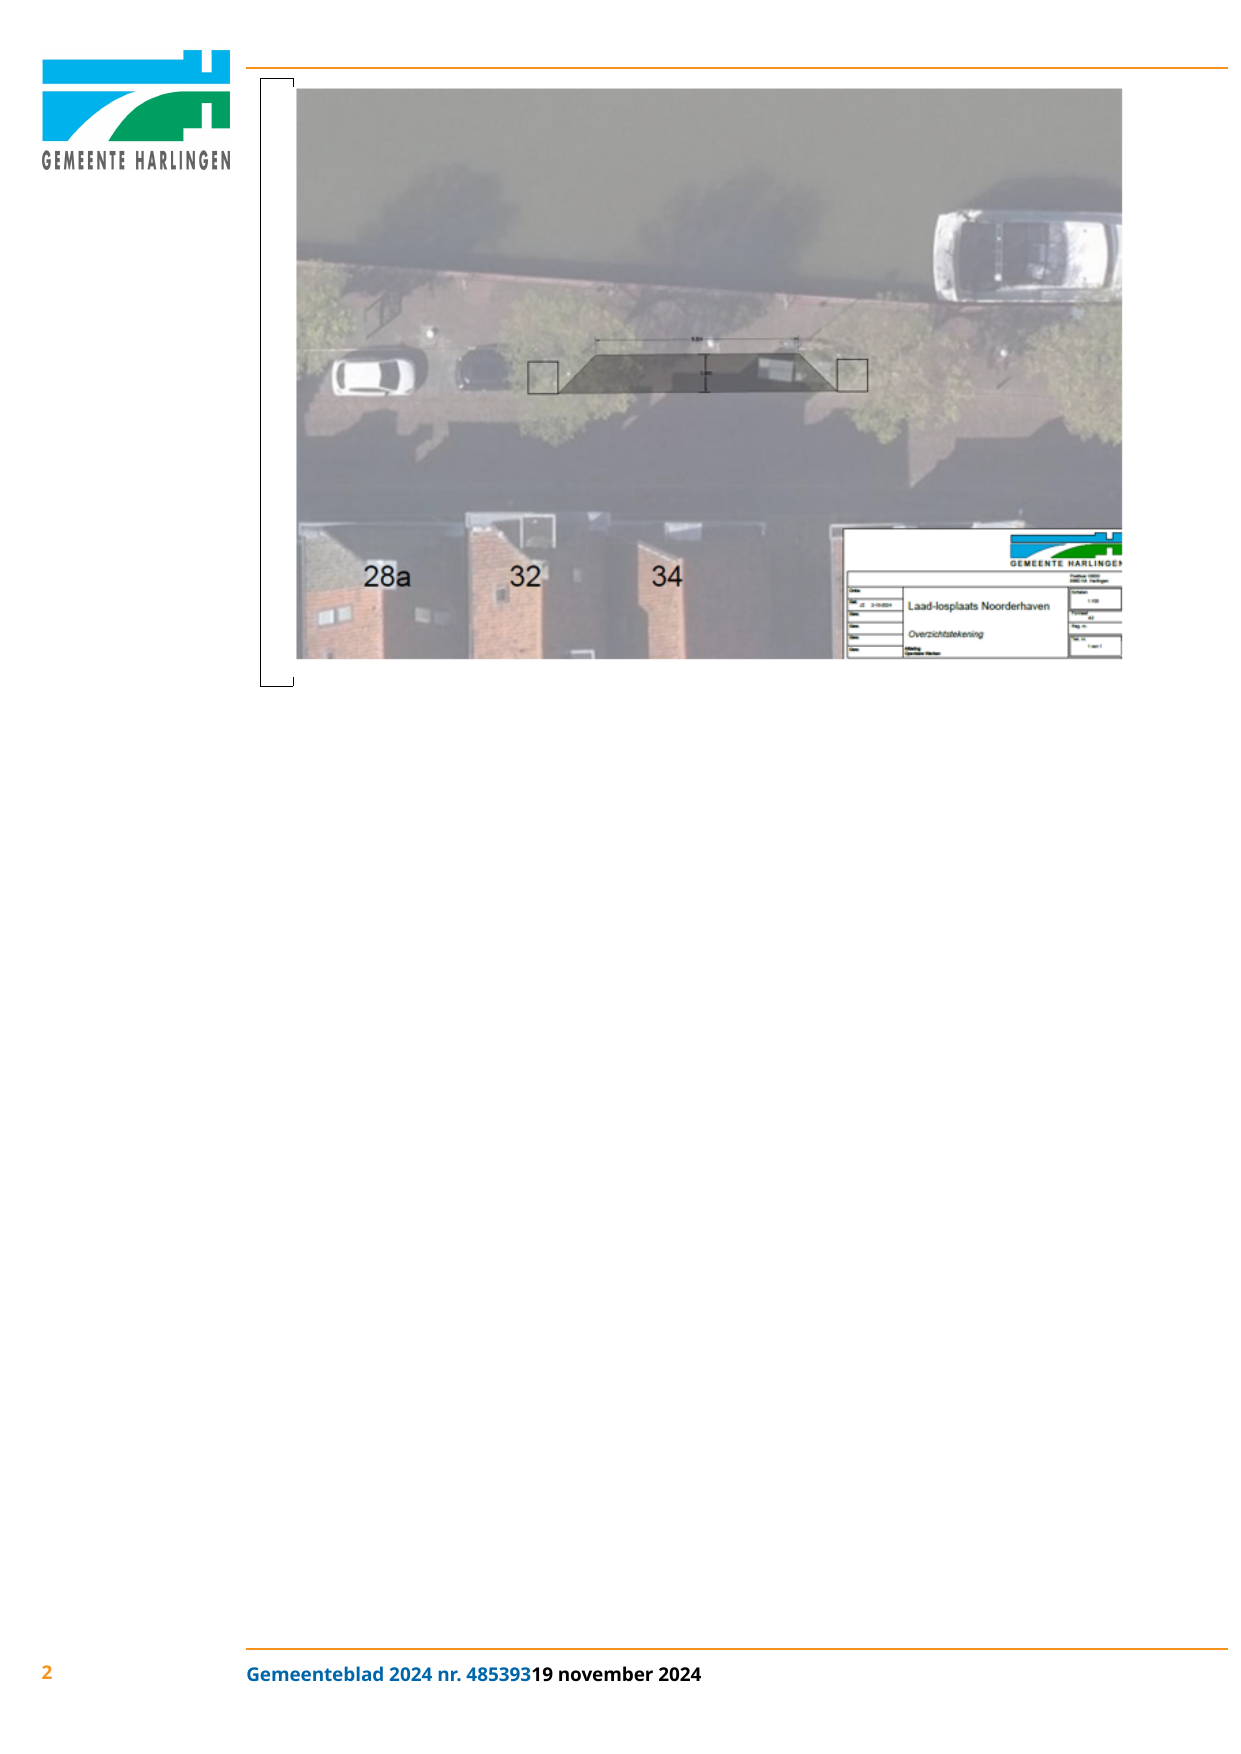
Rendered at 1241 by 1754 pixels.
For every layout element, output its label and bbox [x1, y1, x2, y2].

picture [41, 47, 231, 172]
picture [268, 87, 1155, 677]
